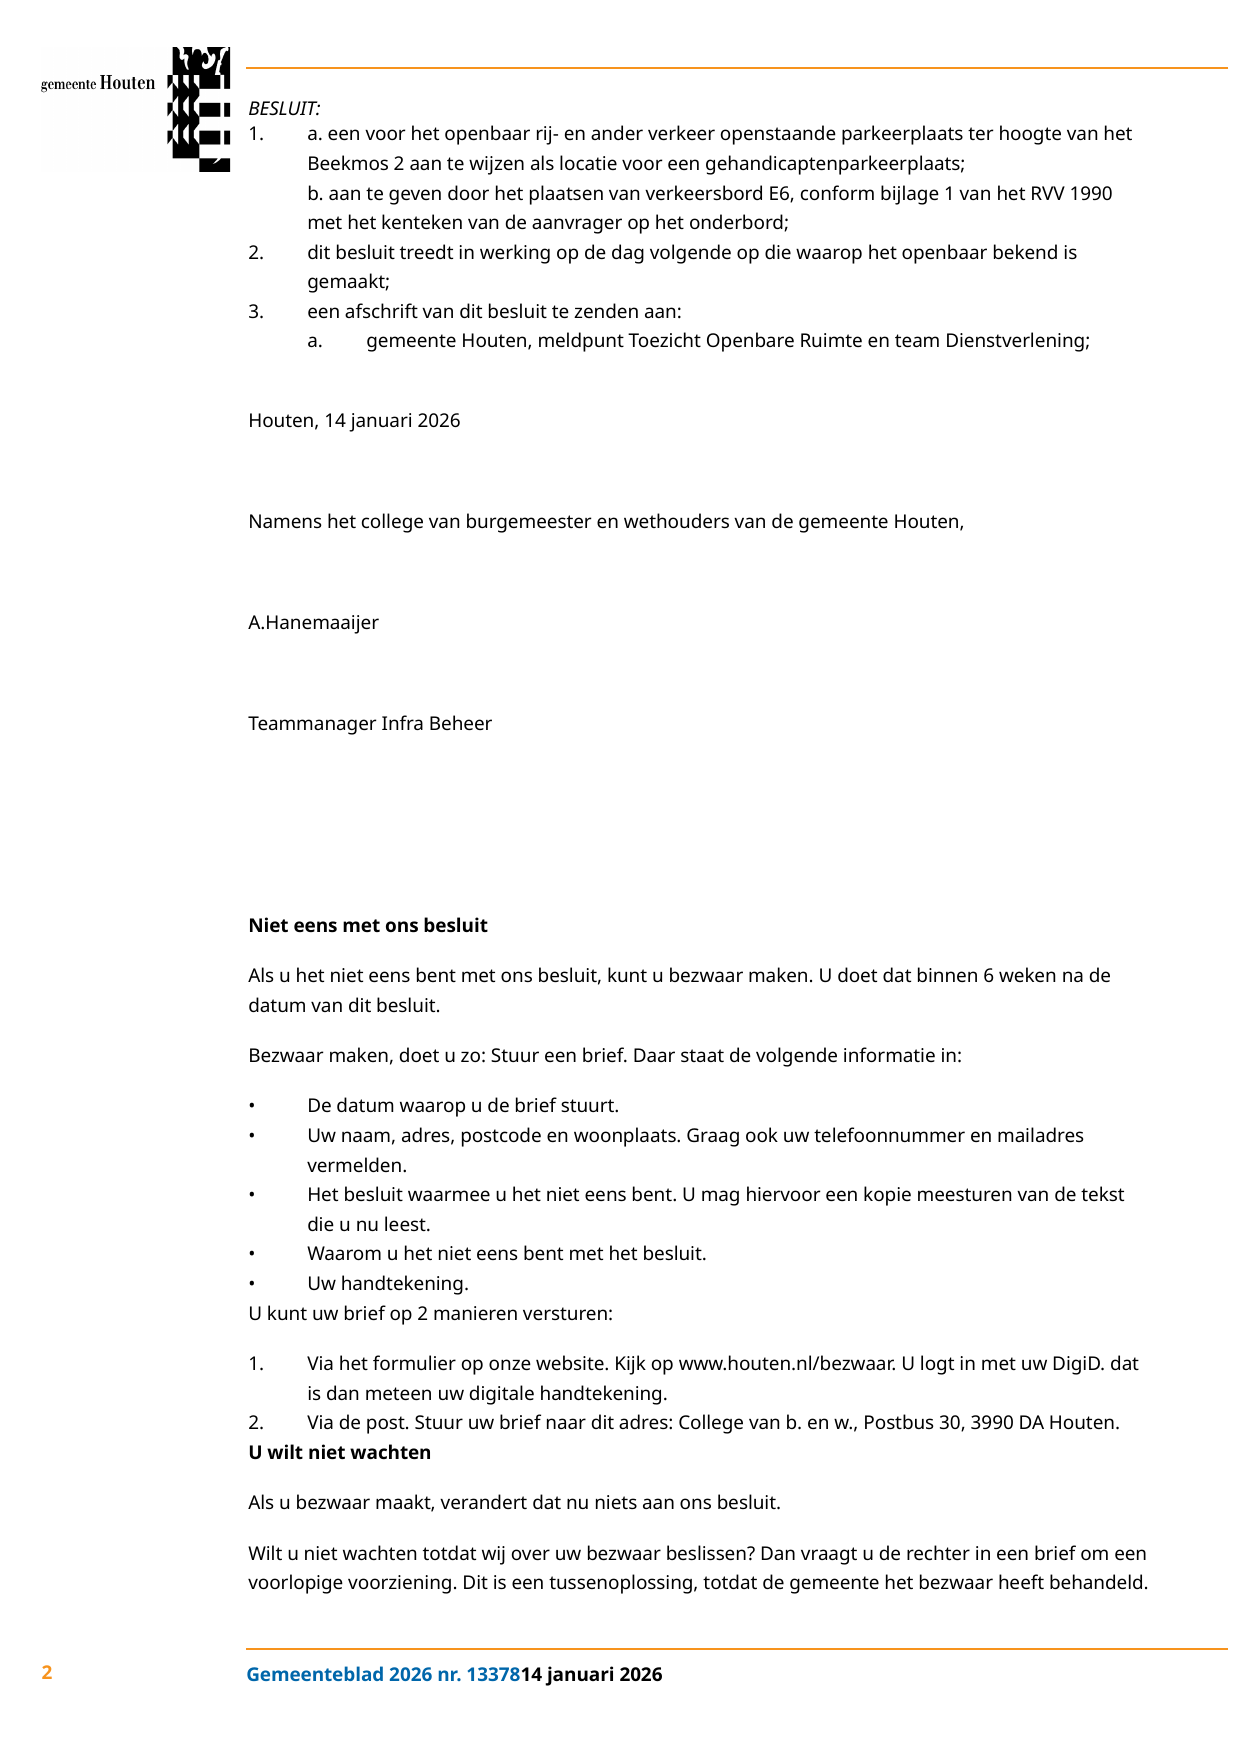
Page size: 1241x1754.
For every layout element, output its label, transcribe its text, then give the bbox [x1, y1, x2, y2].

list Uw naam, adres, postcode en woonplaats. Graag ook uw telefoonnummer en mailadres vermelden. [248, 1122, 1152, 1177]
list a. een voor het openbaar rij- en ander verkeer openstaande parkeerplaats ter hoogte van het Beekmos 2 aan te wijzen als locatie voor een gehandicaptenparkeerplaats; [248, 121, 1152, 176]
list Via het formulier op onze website. Kijk op www.houten.nl/bezwaar. U logt in met uw DigiD. dat is dan meteen uw digitale handtekening. [248, 1350, 1152, 1405]
list gemeente Houten, meldpunt Toezicht Openbare Ruimte en team Dienstverlening; [307, 328, 1152, 353]
text Bezwaar maken, doet u zo: Stuur een brief. Daar staat de volgende informatie in: [248, 1042, 1152, 1068]
list Uw handtekening. [248, 1270, 1152, 1296]
text U wilt niet wachten [248, 1439, 1152, 1464]
text Houten, 14 januari 2026 [248, 408, 1152, 433]
text Namens het college van burgemeester en wethouders van de gemeente Houten, [248, 508, 1152, 534]
list Via de post. Stuur uw brief naar dit adres: College van b. en w., Postbus 30, 3990 DA Houten. [248, 1409, 1152, 1435]
text Wilt u niet wachten totdat wij over uw bezwaar beslissen? Dan vraagt u de rechter in een brief om een voorlopige voorziening. Dit is een tussenoplossing, totdat de gemeente het bezwaar heeft behandeld. [248, 1540, 1152, 1595]
list dit besluit treedt in werking op de dag volgende op die waarop het openbaar bekend is gemaakt; [248, 239, 1152, 294]
text A.Hanemaaijer [248, 609, 1152, 635]
list Waarom u het niet eens bent met het besluit. [248, 1241, 1152, 1266]
text Teammanager Infra Beheer [248, 710, 1152, 736]
text Als u bezwaar maakt, verandert dat nu niets aan ons besluit. [248, 1489, 1152, 1515]
text Als u het niet eens bent met ons besluit, kunt u bezwaar maken. U doet dat binnen 6 weken na de datum van dit besluit. [248, 962, 1152, 1017]
list b. aan te geven door het plaatsen van verkeersbord E6, conform bijlage 1 van het RVV 1990 met het kenteken van de aanvrager op het onderbord; [248, 180, 1152, 235]
list Het besluit waarmee u het niet eens bent. U mag hiervoor een kopie meesturen van de tekst die u nu leest. [248, 1181, 1152, 1237]
list een afschrift van dit besluit te zenden aan: [248, 298, 1152, 324]
text Niet eens met ons besluit [248, 912, 1152, 937]
picture [41, 47, 231, 172]
list De datum waarop u de brief stuurt. [248, 1093, 1152, 1118]
text BESLUIT: [248, 95, 1152, 121]
text U kunt uw brief op 2 manieren versturen: [248, 1300, 1152, 1325]
